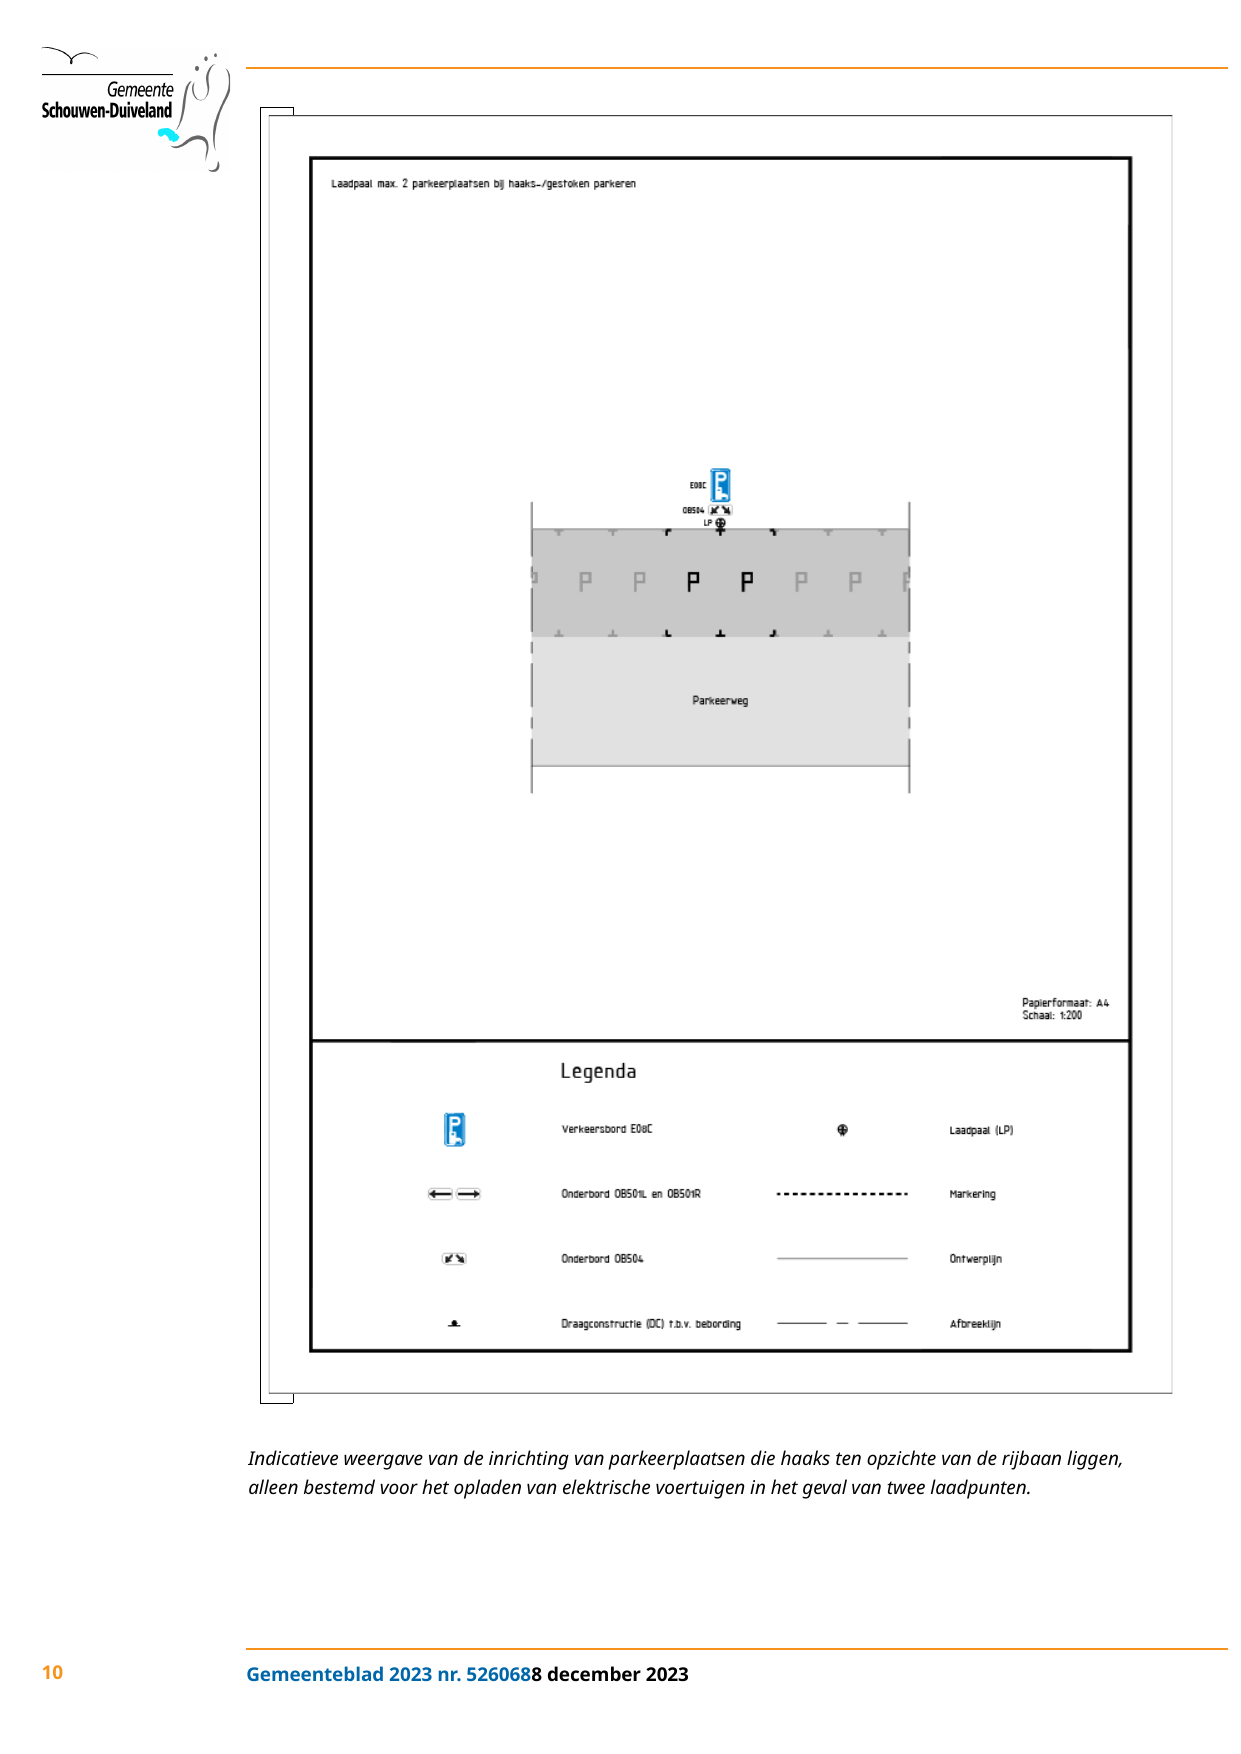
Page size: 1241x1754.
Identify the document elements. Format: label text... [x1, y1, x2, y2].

picture [268, 115, 1173, 1394]
text Indicatieve weergave van de inrichting van parkeerplaatsen die haaks ten opzichte van de rijbaan liggen, alleen bestemd voor het opladen van elektrische voertuigen in het geval van twee laadpunten. [248, 1445, 1152, 1500]
picture [41, 47, 231, 172]
